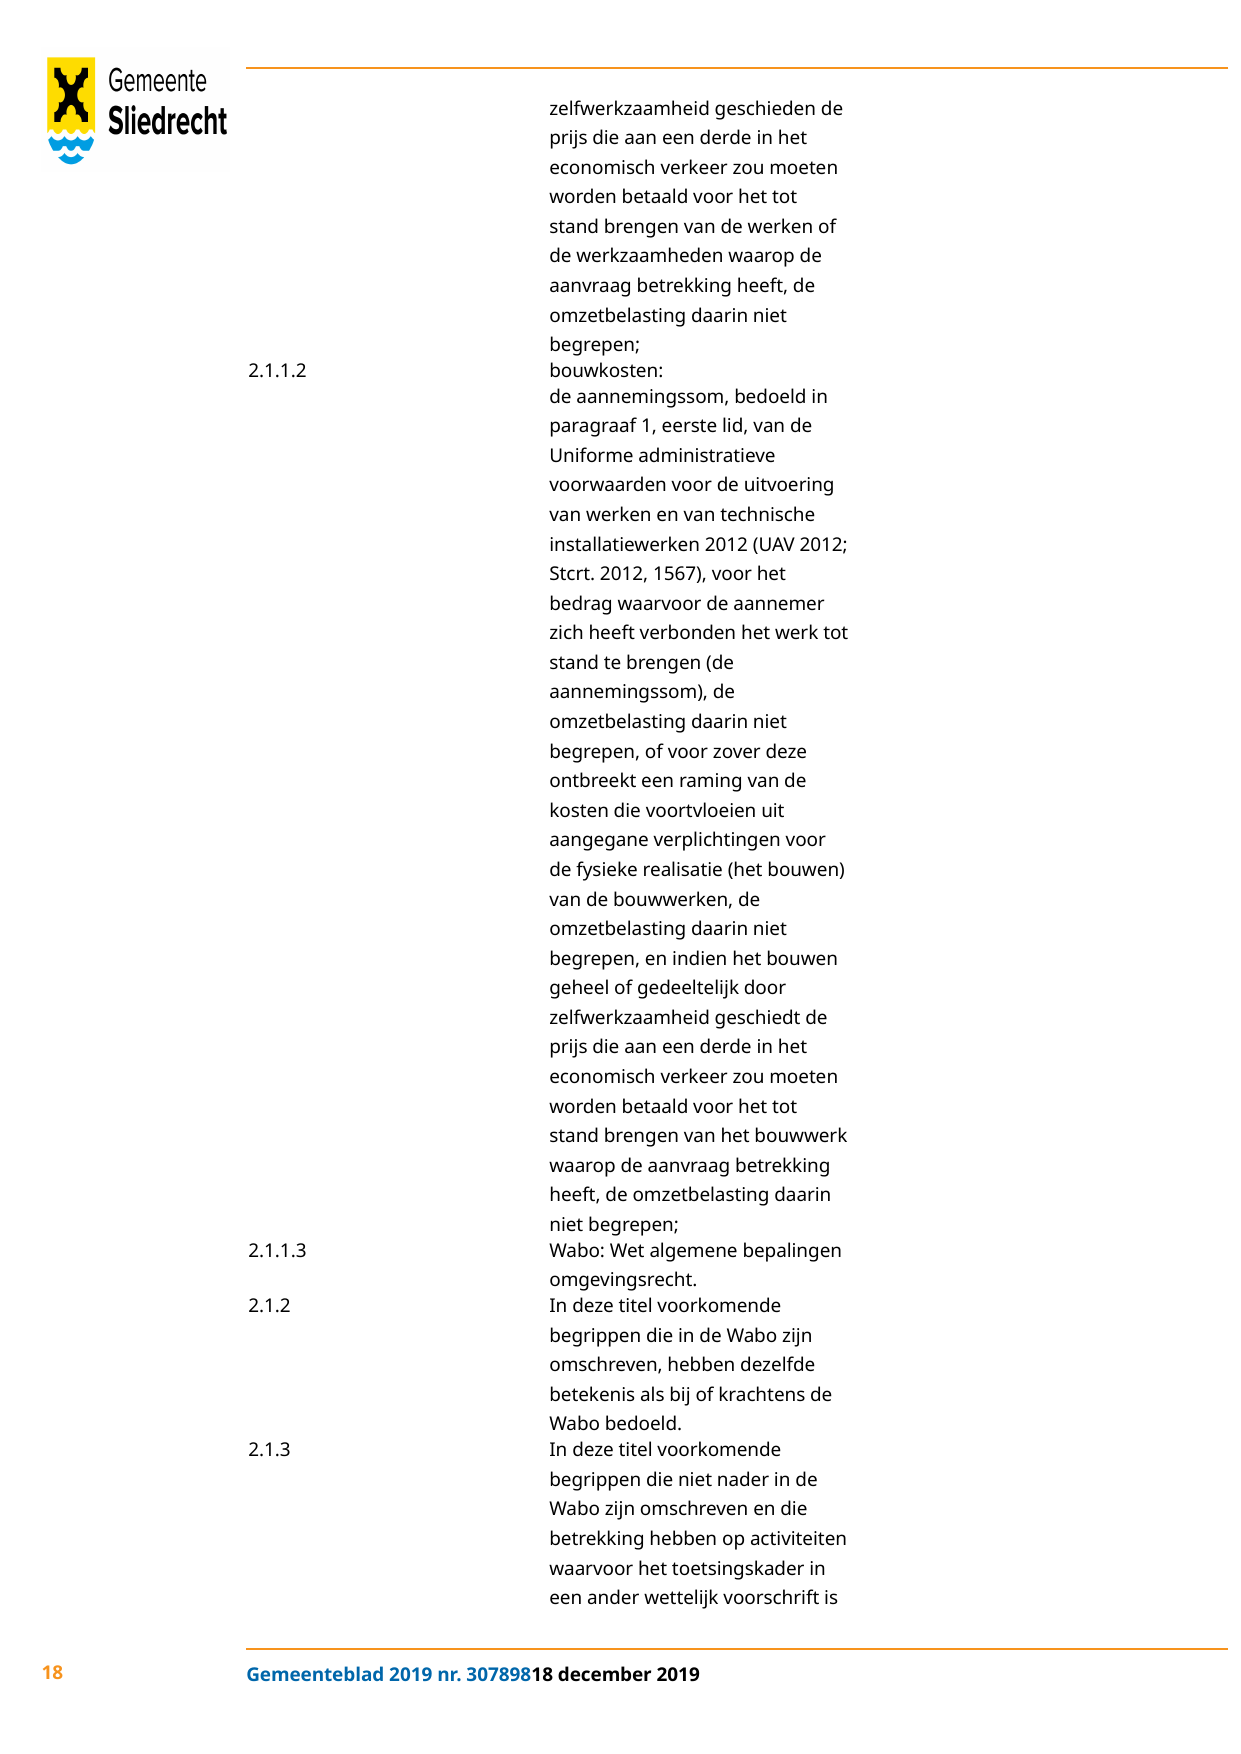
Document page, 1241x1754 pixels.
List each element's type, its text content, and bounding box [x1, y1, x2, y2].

table_cell [850, 1237, 1152, 1292]
table_cell Wabo: Wet algemene bepalingen omgevingsrecht. [549, 1237, 850, 1292]
table_cell In deze titel voorkomende begrippen die in de Wabo zijn omschreven, hebben dezelfde betekenis als bij of krachtens de Wabo bedoeld. [549, 1292, 850, 1436]
table_cell 2.1.2 [248, 1292, 549, 1436]
table_cell bouwkosten: [549, 357, 850, 383]
table_cell In deze titel voorkomende begrippen die niet nader in de Wabo zijn omschreven en die betrekking hebben op activiteiten waarvoor het toetsingskader in een ander wettelijk voorschrift is [549, 1436, 850, 1610]
table_cell [850, 1292, 1152, 1436]
table_cell [850, 383, 1152, 1237]
table_cell [850, 95, 1152, 357]
table_cell 2.1.1.2 [248, 357, 549, 383]
table_cell [850, 1436, 1152, 1610]
table_cell [248, 383, 549, 1237]
table_cell de aannemingssom, bedoeld in paragraaf 1, eerste lid, van de Uniforme administratieve voorwaarden voor de uitvoering van werken en van technische installatiewerken 2012 (UAV 2012; Stcrt. 2012, 1567), voor het bedrag waarvoor de aannemer zich heeft verbonden het werk tot stand te brengen (de aannemingssom), de omzetbelasting daarin niet begrepen, of voor zover deze ontbreekt een raming van de kosten die voortvloeien uit aangegane verplichtingen voor de fysieke realisatie (het bouwen) van de bouwwerken, de omzetbelasting daarin niet begrepen, en indien het bouwen geheel of gedeeltelijk door zelfwerkzaamheid geschiedt de prijs die aan een derde in het economisch verkeer zou moeten worden betaald voor het tot stand brengen van het bouwwerk waarop de aanvraag betrekking heeft, de omzetbelasting daarin niet begrepen; [549, 383, 850, 1237]
table_cell 2.1.1.3 [248, 1237, 549, 1292]
table_cell [850, 357, 1152, 383]
picture [41, 47, 231, 172]
table_cell 2.1.3 [248, 1436, 549, 1610]
table_cell [248, 95, 549, 357]
table_cell zelfwerkzaamheid geschieden de prijs die aan een derde in het economisch verkeer zou moeten worden betaald voor het tot stand brengen van de werken of de werkzaamheden waarop de aanvraag betrekking heeft, de omzetbelasting daarin niet begrepen; [549, 95, 850, 357]
